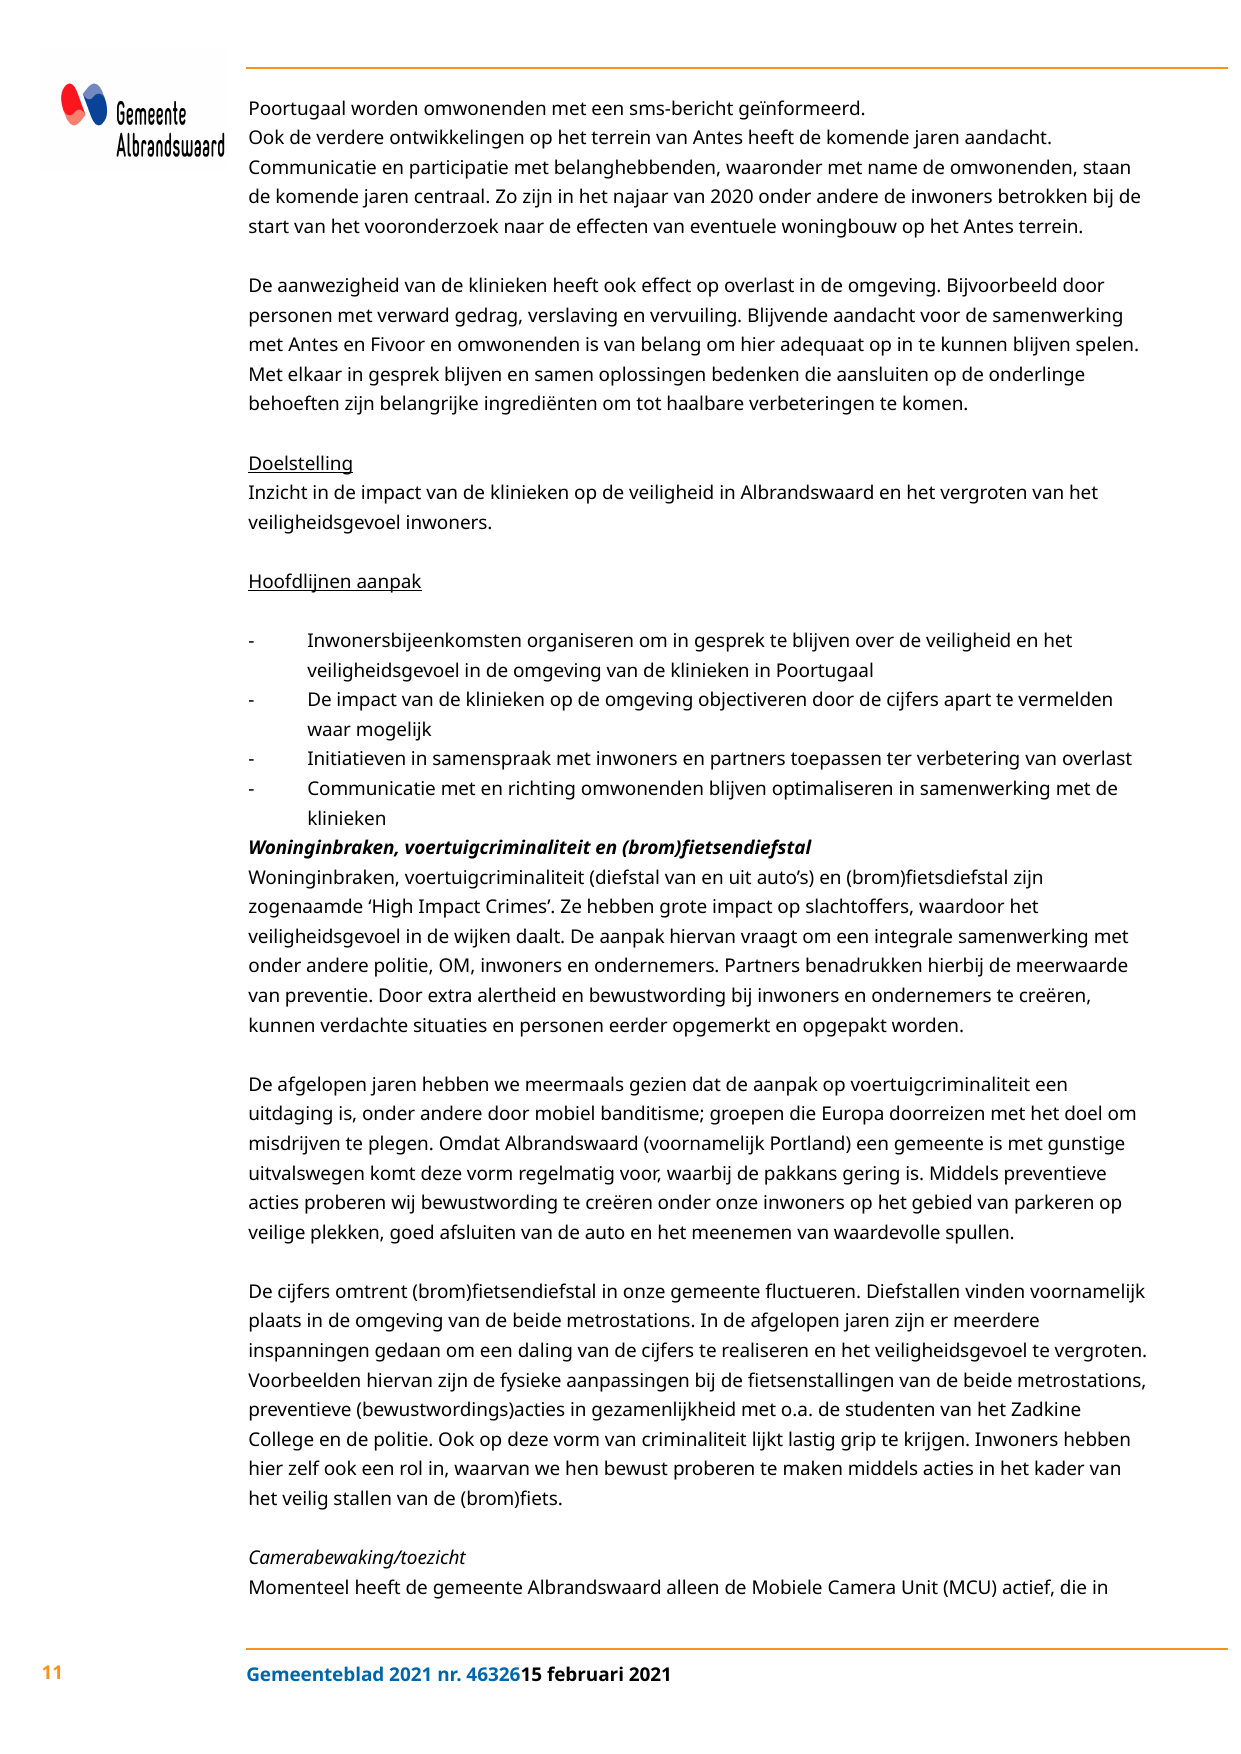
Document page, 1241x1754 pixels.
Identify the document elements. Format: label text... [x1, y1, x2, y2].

text Doelstelling [248, 450, 1152, 476]
text Ook de verdere ontwikkelingen op het terrein van Antes heeft de komende jaren aandacht. Communicatie en participatie met belanghebbenden, waaronder met name de omwonenden, staan de komende jaren centraal. Zo zijn in het najaar van 2020 onder andere de inwoners betrokken bij de start van het vooronderzoek naar de effecten van eventuele woningbouw op het Antes terrein. [248, 124, 1152, 239]
picture [41, 47, 231, 172]
list De impact van de klinieken op de omgeving objectiveren door de cijfers apart te vermelden waar mogelijk [248, 686, 1152, 742]
text Camerabewaking/toezicht [248, 1544, 1152, 1570]
list Communicatie met en richting omwonenden blijven optimaliseren in samenwerking met de klinieken [248, 775, 1152, 831]
text Hoofdlijnen aanpak [248, 568, 1152, 594]
text De cijfers omtrent (brom)fietsendiefstal in onze gemeente fluctueren. Diefstallen vinden voornamelijk plaats in de omgeving van de beide metrostations. In de afgelopen jaren zijn er meerdere inspanningen gedaan om een daling van de cijfers te realiseren en het veiligheidsgevoel te vergroten. Voorbeelden hiervan zijn de fysieke aanpassingen bij de fietsenstallingen van de beide metrostations, preventieve (bewustwordings)acties in gezamenlijkheid met o.a. de studenten van het Zadkine College en de politie. Ook op deze vorm van criminaliteit lijkt lastig grip te krijgen. Inwoners hebben hier zelf ook een rol in, waarvan we hen bewust proberen te maken middels acties in het kader van het veilig stallen van de (brom)fiets. [248, 1278, 1152, 1511]
list Initiatieven in samenspraak met inwoners en partners toepassen ter verbetering van overlast [248, 746, 1152, 771]
text Woninginbraken, voertuigcriminaliteit (diefstal van en uit auto’s) en (brom)fietsdiefstal zijn zogenaamde ‘High Impact Crimes’. Ze hebben grote impact op slachtoffers, waardoor het veiligheidsgevoel in de wijken daalt. De aanpak hiervan vraagt om een integrale samenwerking met onder andere politie, OM, inwoners en ondernemers. Partners benadrukken hierbij de meerwaarde van preventie. Door extra alertheid en bewustwording bij inwoners en ondernemers te creëren, kunnen verdachte situaties en personen eerder opgemerkt en opgepakt worden. [248, 864, 1152, 1038]
text De afgelopen jaren hebben we meermaals gezien dat de aanpak op voertuigcriminaliteit een uitdaging is, onder andere door mobiel banditisme; groepen die Europa doorreizen met het doel om misdrijven te plegen. Omdat Albrandswaard (voornamelijk Portland) een gemeente is met gunstige uitvalswegen komt deze vorm regelmatig voor, waarbij de pakkans gering is. Middels preventieve acties proberen wij bewustwording te creëren onder onze inwoners op het gebied van parkeren op veilige plekken, goed afsluiten van de auto en het meenemen van waardevolle spullen. [248, 1071, 1152, 1245]
text Poortugaal worden omwonenden met een sms-bericht geïnformeerd. [248, 95, 1152, 121]
text Woninginbraken, voertuigcriminaliteit en (brom)fietsendiefstal [248, 834, 1152, 860]
list Inwonersbijeenkomsten organiseren om in gesprek te blijven over de veiligheid en het veiligheidsgevoel in de omgeving van de klinieken in Poortugaal [248, 627, 1152, 683]
text De aanwezigheid van de klinieken heeft ook effect op overlast in de omgeving. Bijvoorbeeld door personen met verward gedrag, verslaving en vervuiling. Blijvende aandacht voor de samenwerking met Antes en Fivoor en omwonenden is van belang om hier adequaat op in te kunnen blijven spelen. Met elkaar in gesprek blijven en samen oplossingen bedenken die aansluiten op de onderlinge behoeften zijn belangrijke ingrediënten om tot haalbare verbeteringen te komen. [248, 272, 1152, 416]
text Momenteel heeft de gemeente Albrandswaard alleen de Mobiele Camera Unit (MCU) actief, die in [248, 1574, 1152, 1600]
text Inzicht in de impact van de klinieken op de veiligheid in Albrandswaard en het vergroten van het veiligheidsgevoel inwoners. [248, 479, 1152, 535]
